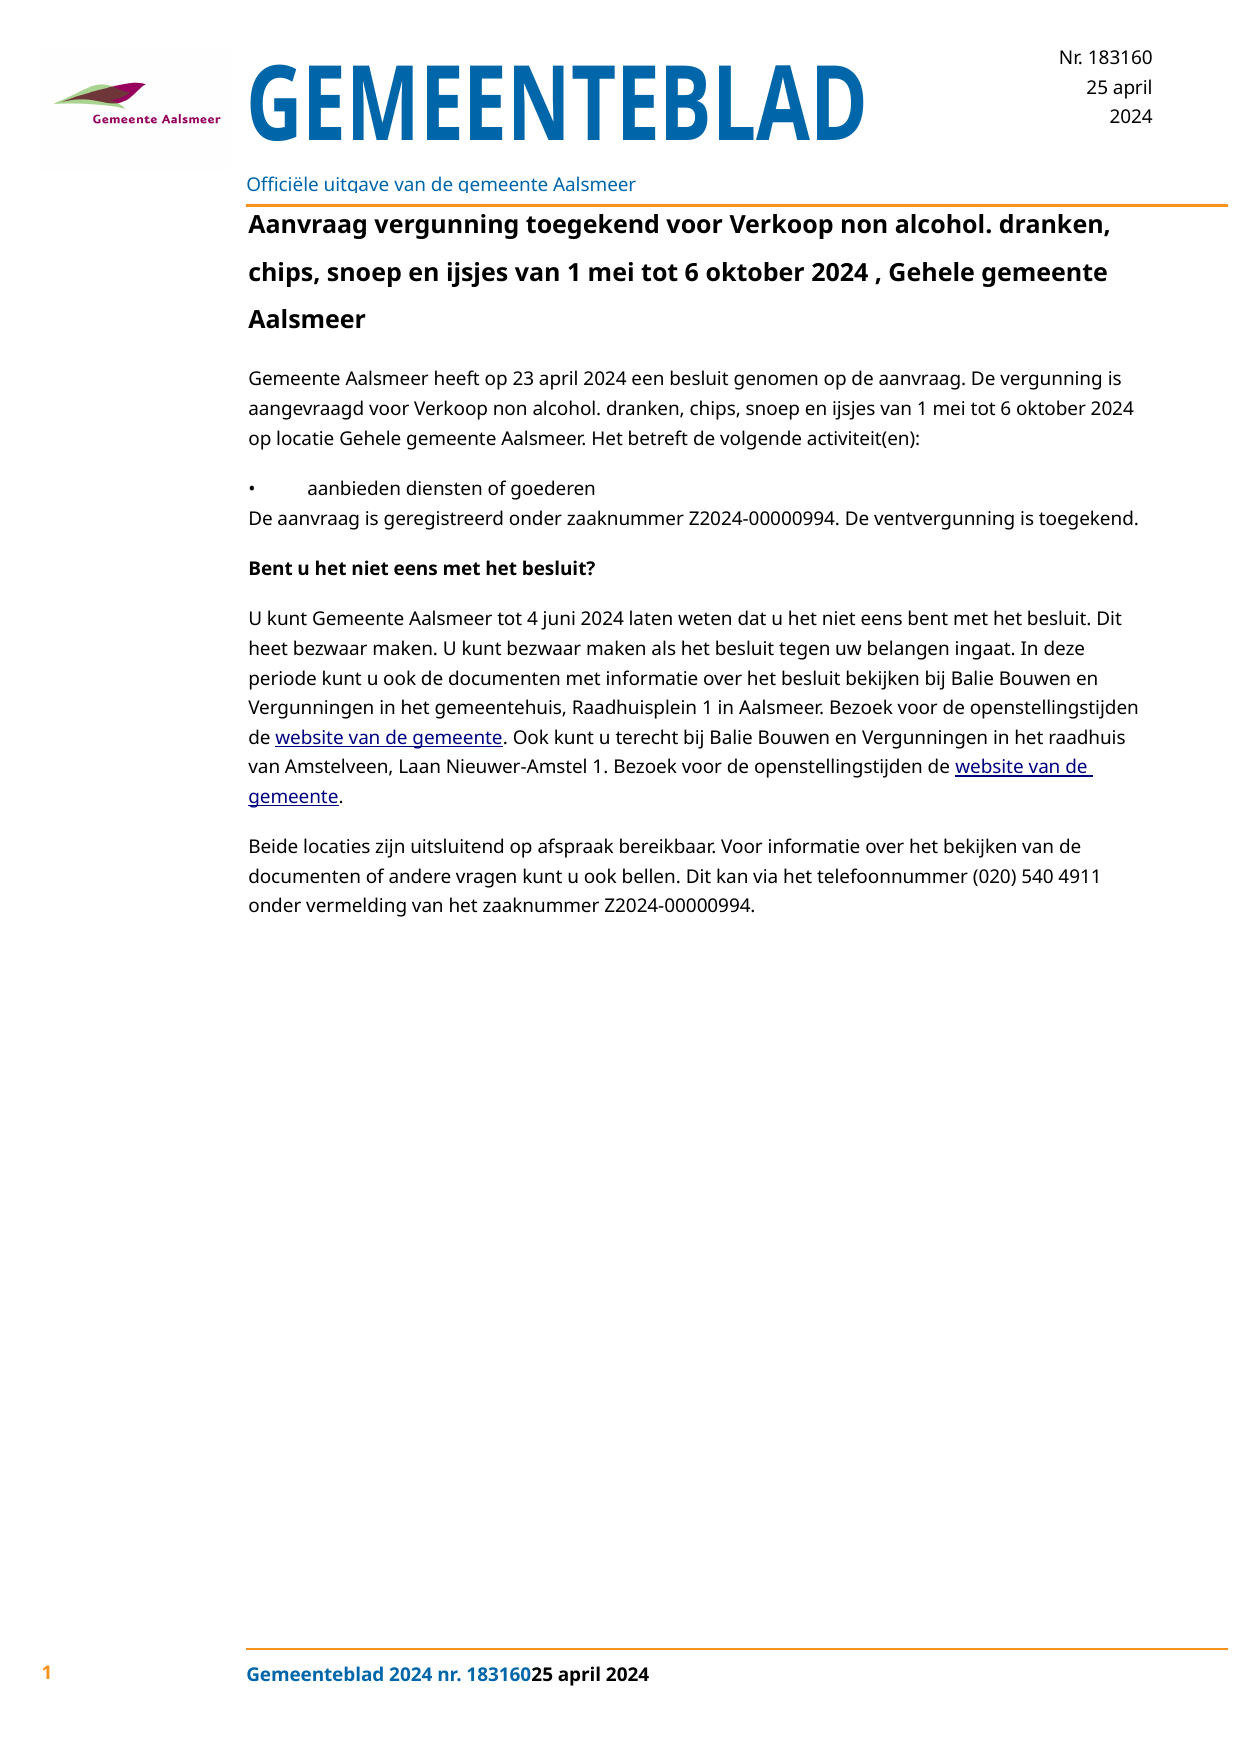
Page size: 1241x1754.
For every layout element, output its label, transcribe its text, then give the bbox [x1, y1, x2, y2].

picture [41, 47, 231, 172]
text Gemeente Aalsmeer heeft op 23 april 2024 een besluit genomen op de aanvraag. De vergunning is aangevraagd voor Verkoop non alcohol. dranken, chips, snoep en ijsjes van 1 mei tot 6 oktober 2024 op locatie Gehele gemeente Aalsmeer. Het betreft de volgende activiteit(en): [248, 366, 1152, 450]
text Aanvraag vergunning toegekend voor Verkoop non alcohol. dranken, chips, snoep en ijsjes van 1 mei tot 6 oktober 2024 , Gehele gemeente Aalsmeer [248, 207, 1152, 336]
list aanbieden diensten of goederen [248, 475, 1152, 501]
text Bent u het niet eens met het besluit? [248, 555, 1152, 581]
text U kunt Gemeente Aalsmeer tot 4 juni 2024 laten weten dat u het niet eens bent met het besluit. Dit heet bezwaar maken. U kunt bezwaar maken als het besluit tegen uw belangen ingaat. In deze periode kunt u ook de documenten met informatie over het besluit bekijken bij Balie Bouwen en Vergunningen in het gemeentehuis, Raadhuisplein 1 in Aalsmeer. Bezoek voor de openstellingstijden de website van de gemeente. Ook kunt u terecht bij Balie Bouwen en Vergunningen in het raadhuis van Amstelveen, Laan Nieuwer-Amstel 1. Bezoek voor de openstellingstijden de website van de gemeente. [248, 606, 1152, 809]
text Beide locaties zijn uitsluitend op afspraak bereikbaar. Voor informatie over het bekijken van de documenten of andere vragen kunt u ook bellen. Dit kan via het telefoonnummer (020) 540 4911 onder vermelding van het zaaknummer Z2024-00000994. [248, 833, 1152, 918]
text De aanvraag is geregistreerd onder zaaknummer Z2024-00000994. De ventvergunning is toegekend. [248, 505, 1152, 530]
